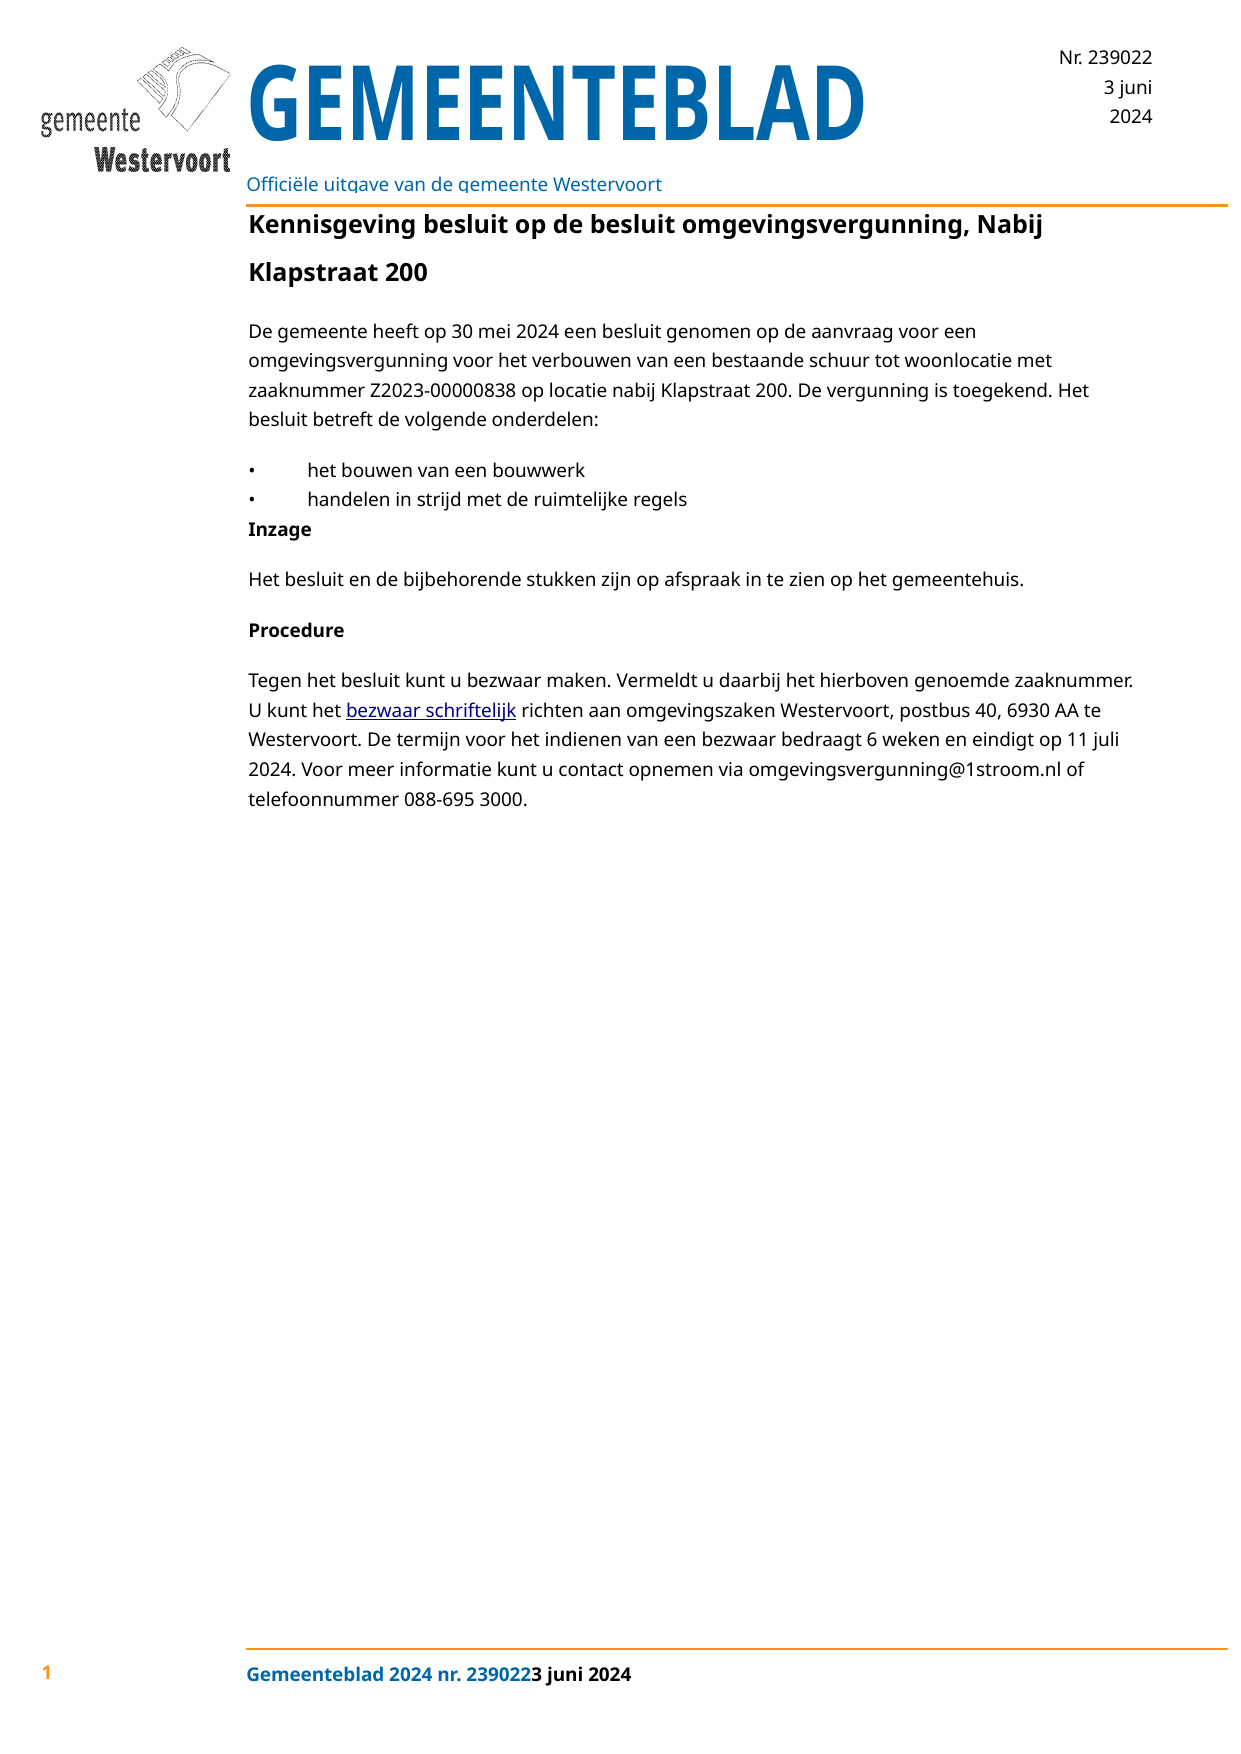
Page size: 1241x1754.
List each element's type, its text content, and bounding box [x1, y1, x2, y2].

text Tegen het besluit kunt u bezwaar maken. Vermeldt u daarbij het hierboven genoemde zaaknummer. U kunt het bezwaar schriftelijk richten aan omgevingszaken Westervoort, postbus 40, 6930 AA te Westervoort. De termijn voor het indienen van een bezwaar bedraagt 6 weken en eindigt op 11 juli 2024. Voor meer informatie kunt u contact opnemen via omgevingsvergunning@1stroom.nl of telefoonnummer 088-695 3000. [248, 667, 1152, 812]
text Kennisgeving besluit op de besluit omgevingsvergunning, Nabij Klapstraat 200 [248, 207, 1152, 288]
text De gemeente heeft op 30 mei 2024 een besluit genomen op de aanvraag voor een omgevingsvergunning voor het verbouwen van een bestaande schuur tot woonlocatie met zaaknummer Z2023-00000838 op locatie nabij Klapstraat 200. De vergunning is toegekend. Het besluit betreft de volgende onderdelen: [248, 318, 1152, 432]
text Het besluit en de bijbehorende stukken zijn op afspraak in te zien op het gemeentehuis. [248, 567, 1152, 592]
picture [41, 47, 231, 172]
list handelen in strijd met de ruimtelijke regels [248, 487, 1152, 512]
text Procedure [248, 617, 1152, 643]
list het bouwen van een bouwwerk [248, 457, 1152, 483]
text Inzage [248, 516, 1152, 542]
